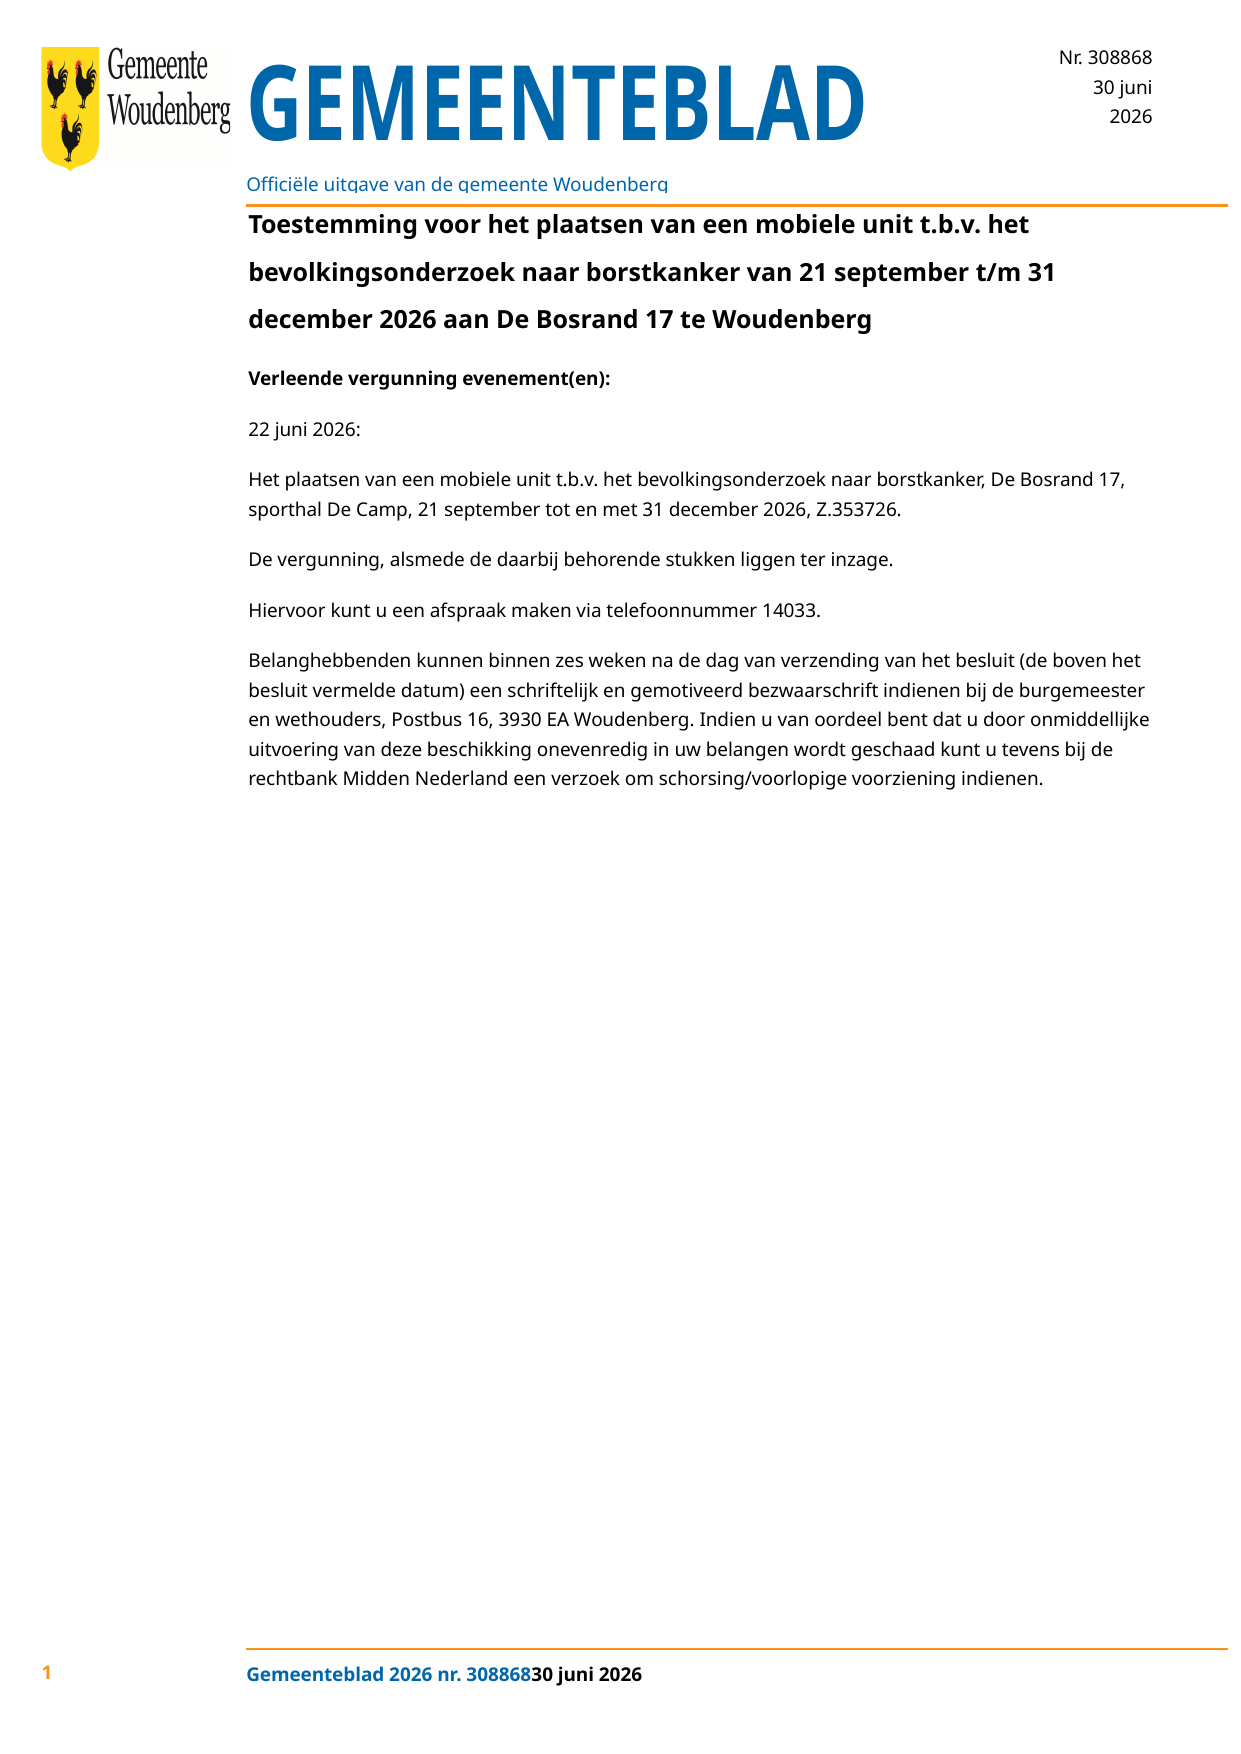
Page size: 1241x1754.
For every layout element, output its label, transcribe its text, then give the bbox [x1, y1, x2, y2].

text Hiervoor kunt u een afspraak maken via telefoonnummer 14033. [248, 597, 1152, 622]
text Toestemming voor het plaatsen van een mobiele unit t.b.v. het bevolkingsonderzoek naar borstkanker van 21 september t/m 31 december 2026 aan De Bosrand 17 te Woudenberg [248, 207, 1152, 336]
text De vergunning, alsmede de daarbij behorende stukken liggen ter inzage. [248, 546, 1152, 572]
picture [41, 47, 231, 172]
text Belanghebbenden kunnen binnen zes weken na de dag van verzending van het besluit (de boven het besluit vermelde datum) een schriftelijk en gemotiveerd bezwaarschrift indienen bij de burgemeester en wethouders, Postbus 16, 3930 EA Woudenberg. Indien u van oordeel bent dat u door onmiddellijke uitvoering van deze beschikking onevenredig in uw belangen wordt geschaad kunt u tevens bij de rechtbank Midden Nederland een verzoek om schorsing/voorlopige voorziening indienen. [248, 647, 1152, 791]
text Verleende vergunning evenement(en): [248, 366, 1152, 391]
text Het plaatsen van een mobiele unit t.b.v. het bevolkingsonderzoek naar borstkanker, De Bosrand 17, sporthal De Camp, 21 september tot en met 31 december 2026, Z.353726. [248, 466, 1152, 522]
text 22 juni 2026: [248, 416, 1152, 442]
